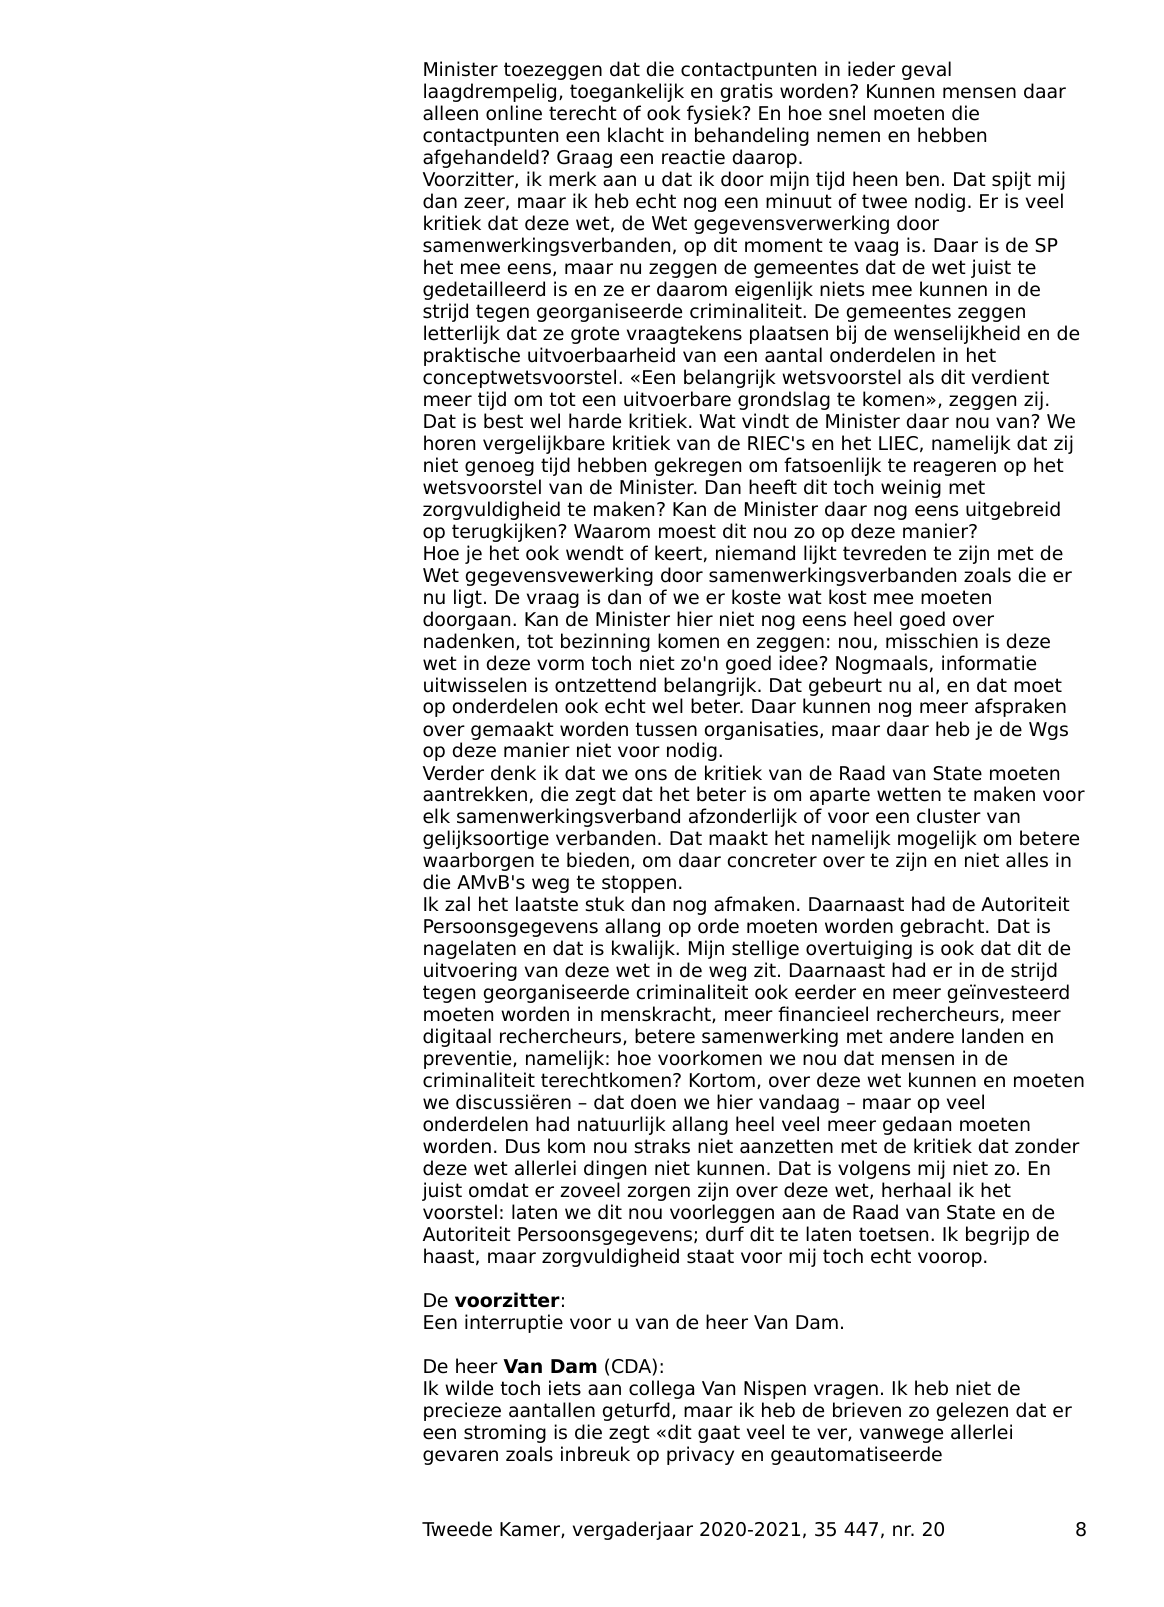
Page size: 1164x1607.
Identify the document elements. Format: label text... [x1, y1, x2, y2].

text Voorzitter, ik merk aan u dat ik door mijn tijd heen ben. Dat spijt mij dan zeer, maar ik heb echt nog een minuut of twee nodig. Er is veel kritiek dat deze wet, de Wet gegevensverwerking door samenwerkingsverbanden, op dit moment te vaag is. Daar is de SP het mee eens, maar nu zeggen de gemeentes dat de wet juist te gedetailleerd is en ze er daarom eigenlijk niets mee kunnen in de strijd tegen georganiseerde criminaliteit. De gemeentes zeggen letterlijk dat ze grote vraagtekens plaatsen bij de wenselijkheid en de praktische uitvoerbaarheid van een aantal onderdelen in het conceptwetsvoorstel. «Een belangrijk wetsvoorstel als dit verdient meer tijd om tot een uitvoerbare grondslag te komen», zeggen zij. Dat is best wel harde kritiek. Wat vindt de Minister daar nou van? We horen vergelijkbare kritiek van de RIEC's en het LIEC, namelijk dat zij niet genoeg tijd hebben gekregen om fatsoenlijk te reageren op het wetsvoorstel van de Minister. Dan heeft dit toch weinig met zorgvuldigheid te maken? Kan de Minister daar nog eens uitgebreid op terugkijken? Waarom moest dit nou zo op deze manier? [422, 169, 1087, 543]
text Een interruptie voor u van de heer Van Dam. [422, 1312, 1087, 1334]
text Hoe je het ook wendt of keert, niemand lijkt tevreden te zijn met de Wet gegevensvewerking door samenwerkingsverbanden zoals die er nu ligt. De vraag is dan of we er koste wat kost mee moeten doorgaan. Kan de Minister hier niet nog eens heel goed over nadenken, tot bezinning komen en zeggen: nou, misschien is deze wet in deze vorm toch niet zo'n goed idee? Nogmaals, informatie uitwisselen is ontzettend belangrijk. Dat gebeurt nu al, en dat moet op onderdelen ook echt wel beter. Daar kunnen nog meer afspraken over gemaakt worden tussen organisaties, maar daar heb je de Wgs op deze manier niet voor nodig. [422, 543, 1087, 762]
text Ik zal het laatste stuk dan nog afmaken. Daarnaast had de Autoriteit Persoonsgegevens allang op orde moeten worden gebracht. Dat is nagelaten en dat is kwalijk. Mijn stellige overtuiging is ook dat dit de uitvoering van deze wet in de weg zit. Daarnaast had er in de strijd tegen georganiseerde criminaliteit ook eerder en meer geïnvesteerd moeten worden in menskracht, meer financieel rechercheurs, meer digitaal rechercheurs, betere samenwerking met andere landen en preventie, namelijk: hoe voorkomen we nou dat mensen in de criminaliteit terechtkomen? Kortom, over deze wet kunnen en moeten we discussiëren – dat doen we hier vandaag – maar op veel onderdelen had natuurlijk allang heel veel meer gedaan moeten worden. Dus kom nou straks niet aanzetten met de kritiek dat zonder deze wet allerlei dingen niet kunnen. Dat is volgens mij niet zo. En juist omdat er zoveel zorgen zijn over deze wet, herhaal ik het voorstel: laten we dit nou voorleggen aan de Raad van State en de Autoriteit Persoonsgegevens; durf dit te laten toetsen. Ik begrijp de haast, maar zorgvuldigheid staat voor mij toch echt voorop. [422, 894, 1087, 1268]
text Ik wilde toch iets aan collega Van Nispen vragen. Ik heb niet de precieze aantallen geturfd, maar ik heb de brieven zo gelezen dat er een stroming is die zegt «dit gaat veel te ver, vanwege allerlei gevaren zoals inbreuk op privacy en geautomatiseerde [422, 1378, 1087, 1466]
text De voorzitter: [422, 1290, 1087, 1312]
text De heer Van Dam (CDA): [422, 1356, 1087, 1378]
text Verder denk ik dat we ons de kritiek van de Raad van State moeten aantrekken, die zegt dat het beter is om aparte wetten te maken voor elk samenwerkingsverband afzonderlijk of voor een cluster van gelijksoortige verbanden. Dat maakt het namelijk mogelijk om betere waarborgen te bieden, om daar concreter over te zijn en niet alles in die AMvB's weg te stoppen. [422, 762, 1087, 894]
text Minister toezeggen dat die contactpunten in ieder geval laagdrempelig, toegankelijk en gratis worden? Kunnen mensen daar alleen online terecht of ook fysiek? En hoe snel moeten die contactpunten een klacht in behandeling nemen en hebben afgehandeld? Graag een reactie daarop. [422, 59, 1087, 169]
